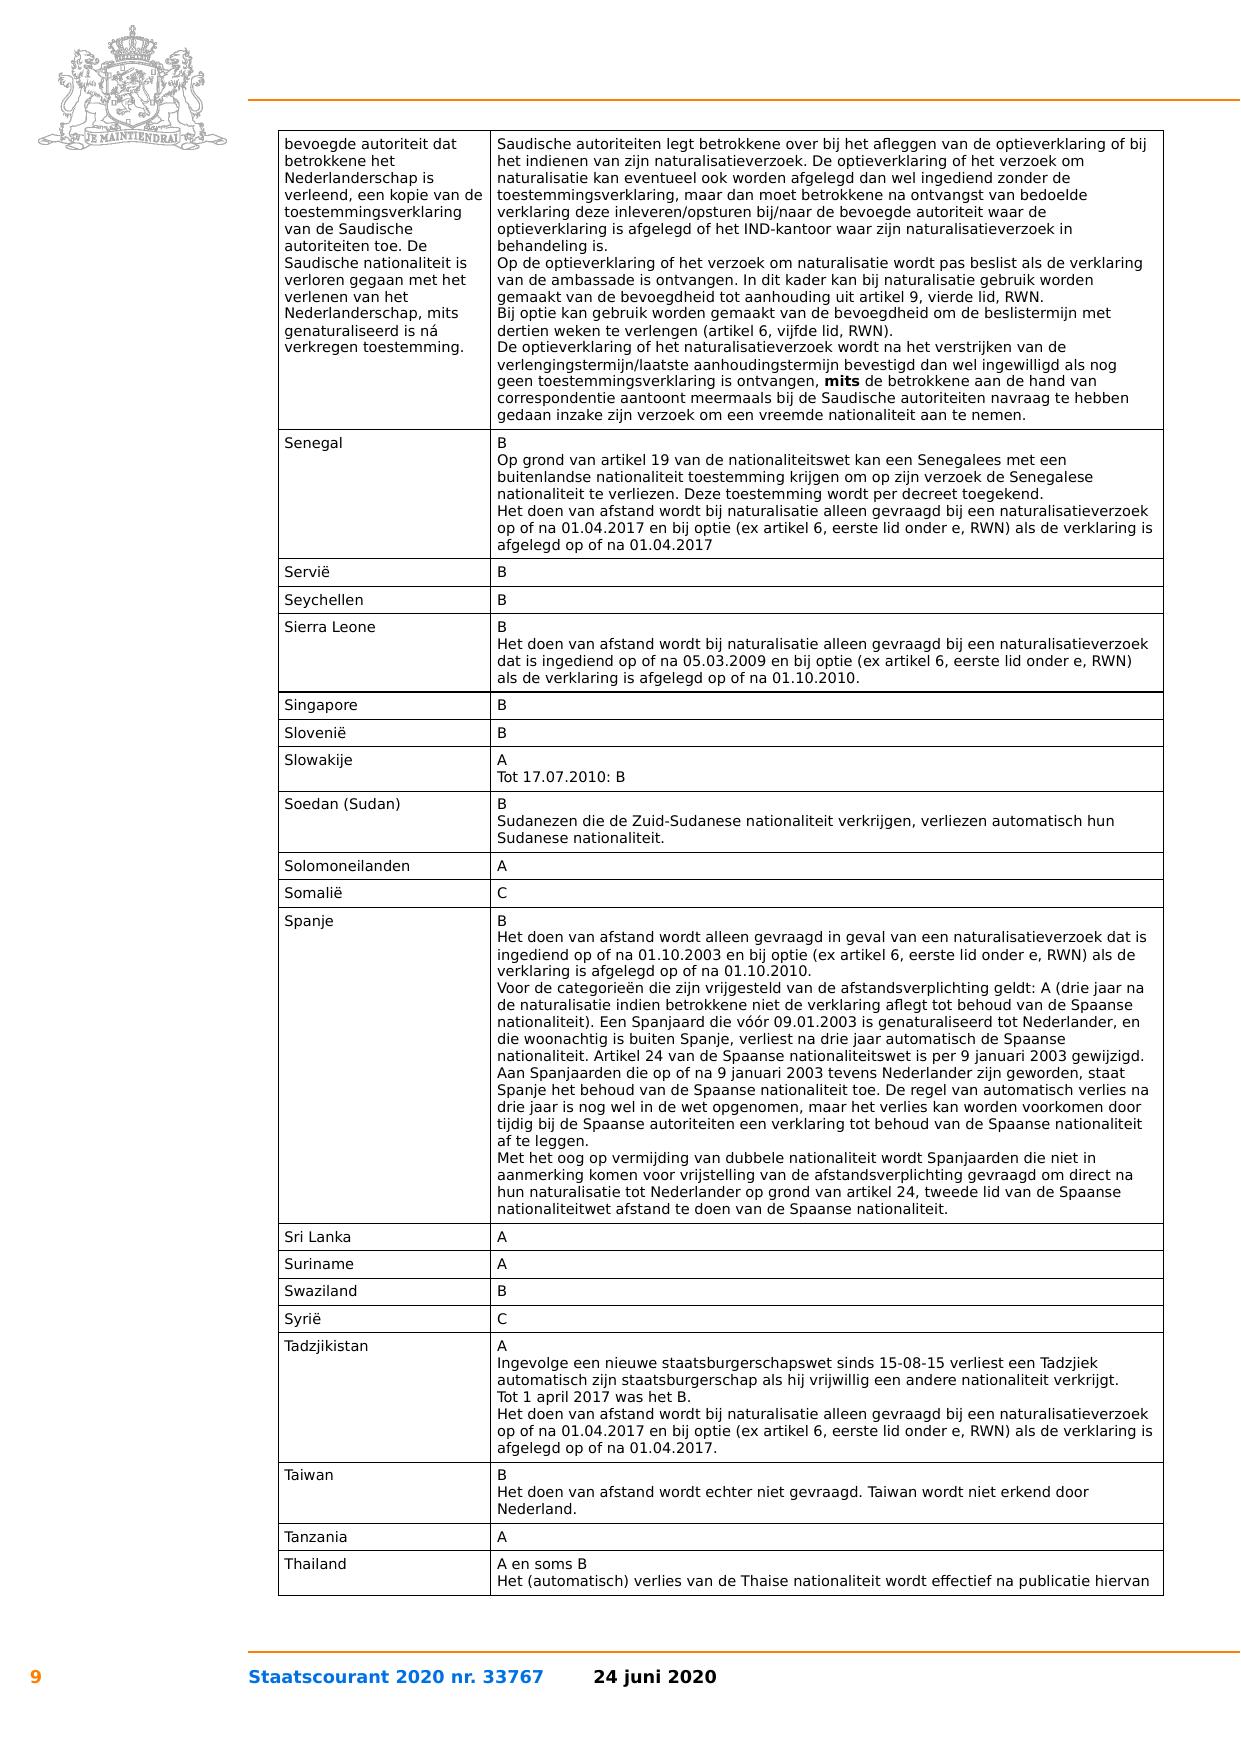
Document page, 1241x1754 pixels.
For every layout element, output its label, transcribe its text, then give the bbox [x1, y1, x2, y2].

table_cell B Het doen van afstand wordt alleen gevraagd in geval van een naturalisatieverzoek dat is ingediend op of na 01.10.2003 en bij optie (ex artikel 6, eerste lid onder e, RWN) als de verklaring is afgelegd op of na 01.10.2010. Voor de categorieën die zijn vrijgesteld van de afstandsverplichting geldt: A (drie jaar na de naturalisatie indien betrokkene niet de verklaring aflegt tot behoud van de Spaanse nationaliteit). Een Spanjaard die vóór 09.01.2003 is genaturaliseerd tot Nederlander, en die woonachtig is buiten Spanje, verliest na drie jaar automatisch de Spaanse nationaliteit. Artikel 24 van de Spaanse nationaliteitswet is per 9 januari 2003 gewijzigd. Aan Spanjaarden die op of na 9 januari 2003 tevens Nederlander zijn geworden, staat Spanje het behoud van de Spaanse nationaliteit toe. De regel van automatisch verlies na drie jaar is nog wel in de wet opgenomen, maar het verlies kan worden voorkomen door tijdig bij de Spaanse autoriteiten een verklaring tot behoud van de Spaanse nationaliteit af te leggen. Met het oog op vermijding van dubbele nationaliteit wordt Spanjaarden die niet in aanmerking komen voor vrijstelling van de afstandsverplichting gevraagd om direct na hun naturalisatie tot Nederlander op grond van artikel 24, tweede lid van de Spaanse nationaliteitwet afstand te doen van de Spaanse nationaliteit. [491, 908, 1163, 1223]
table_cell C [491, 1306, 1163, 1332]
table_cell A [491, 1224, 1163, 1250]
table_cell B [491, 693, 1163, 719]
table_cell B Het doen van afstand wordt bij naturalisatie alleen gevraagd bij een naturalisatieverzoek dat is ingediend op of na 05.03.2009 en bij optie (ex artikel 6, eerste lid onder e, RWN) als de verklaring is afgelegd op of na 01.10.2010. [491, 614, 1163, 691]
picture [38, 25, 227, 150]
table_cell B Het doen van afstand wordt echter niet gevraagd. Taiwan wordt niet erkend door Nederland. [491, 1463, 1163, 1523]
table_cell A en soms B Het (automatisch) verlies van de Thaise nationaliteit wordt effectief na publicatie hiervan [491, 1551, 1163, 1595]
table_cell Thailand [279, 1551, 490, 1595]
table_cell B [491, 587, 1163, 613]
table_cell bevoegde autoriteit dat betrokkene het Nederlanderschap is verleend, een kopie van de toestemmingsverklaring van de Saudische autoriteiten toe. De Saudische nationaliteit is verloren gegaan met het verlenen van het Nederlanderschap, mits genaturaliseerd is ná verkregen toestemming. [279, 131, 490, 429]
table_cell Swaziland [279, 1279, 490, 1305]
table_cell Taiwan [279, 1463, 490, 1523]
table_cell A [491, 853, 1163, 879]
table_cell B [491, 720, 1163, 746]
table_cell Spanje [279, 908, 490, 1223]
table_cell Servië [279, 559, 490, 586]
table_cell C [491, 880, 1163, 907]
table_cell A Ingevolge een nieuwe staatsburgerschapswet sinds 15-08-15 verliest een Tadzjiek automatisch zijn staatsburgerschap als hij vrijwillig een andere nationaliteit verkrijgt. Tot 1 april 2017 was het B. Het doen van afstand wordt bij naturalisatie alleen gevraagd bij een naturalisatieverzoek op of na 01.04.2017 en bij optie (ex artikel 6, eerste lid onder e, RWN) als de verklaring is afgelegd op of na 01.04.2017. [491, 1333, 1163, 1462]
table_cell Senegal [279, 430, 490, 558]
table_cell B Sudanezen die de Zuid-Sudanese nationaliteit verkrijgen, verliezen automatisch hun Sudanese nationaliteit. [491, 792, 1163, 852]
table_cell Suriname [279, 1251, 490, 1277]
table_cell Sri Lanka [279, 1224, 490, 1250]
table_cell Seychellen [279, 587, 490, 613]
table_cell Sierra Leone [279, 614, 490, 691]
table_cell B [491, 559, 1163, 586]
table_cell Syrië [279, 1306, 490, 1332]
table_cell Saudische autoriteiten legt betrokkene over bij het afleggen van de optieverklaring of bij het indienen van zijn naturalisatieverzoek. De optieverklaring of het verzoek om naturalisatie kan eventueel ook worden afgelegd dan wel ingediend zonder de toestemmingsverklaring, maar dan moet betrokkene na ontvangst van bedoelde verklaring deze inleveren/opsturen bij/naar de bevoegde autoriteit waar de optieverklaring is afgelegd of het IND-kantoor waar zijn naturalisatieverzoek in behandeling is. Op de optieverklaring of het verzoek om naturalisatie wordt pas beslist als de verklaring van de ambassade is ontvangen. In dit kader kan bij naturalisatie gebruik worden gemaakt van de bevoegdheid tot aanhouding uit artikel 9, vierde lid, RWN. Bij optie kan gebruik worden gemaakt van de bevoegdheid om de beslistermijn met dertien weken te verlengen (artikel 6, vijfde lid, RWN). De optieverklaring of het naturalisatieverzoek wordt na het verstrijken van de verlengingstermijn/laatste aanhoudingstermijn bevestigd dan wel ingewilligd als nog geen toestemmingsverklaring is ontvangen, mits de betrokkene aan de hand van correspondentie aantoont meermaals bij de Saudische autoriteiten navraag te hebben gedaan inzake zijn verzoek om een vreemde nationaliteit aan te nemen. [491, 131, 1163, 429]
table_cell B Op grond van artikel 19 van de nationaliteitswet kan een Senegalees met een buitenlandse nationaliteit toestemming krijgen om op zijn verzoek de Senegalese nationaliteit te verliezen. Deze toestemming wordt per decreet toegekend. Het doen van afstand wordt bij naturalisatie alleen gevraagd bij een naturalisatieverzoek op of na 01.04.2017 en bij optie (ex artikel 6, eerste lid onder e, RWN) als de verklaring is afgelegd op of na 01.04.2017 [491, 430, 1163, 558]
table_cell A [491, 1251, 1163, 1277]
table_cell Soedan (Sudan) [279, 792, 490, 852]
table_cell Solomoneilanden [279, 853, 490, 879]
table_cell Tadzjikistan [279, 1333, 490, 1462]
table_cell Somalië [279, 880, 490, 907]
table_cell Singapore [279, 693, 490, 719]
table_cell A [491, 1524, 1163, 1550]
table_cell A Tot 17.07.2010: B [491, 747, 1163, 791]
table_cell Slovenië [279, 720, 490, 746]
table_cell B [491, 1279, 1163, 1305]
table_cell Tanzania [279, 1524, 490, 1550]
table_cell Slowakije [279, 747, 490, 791]
